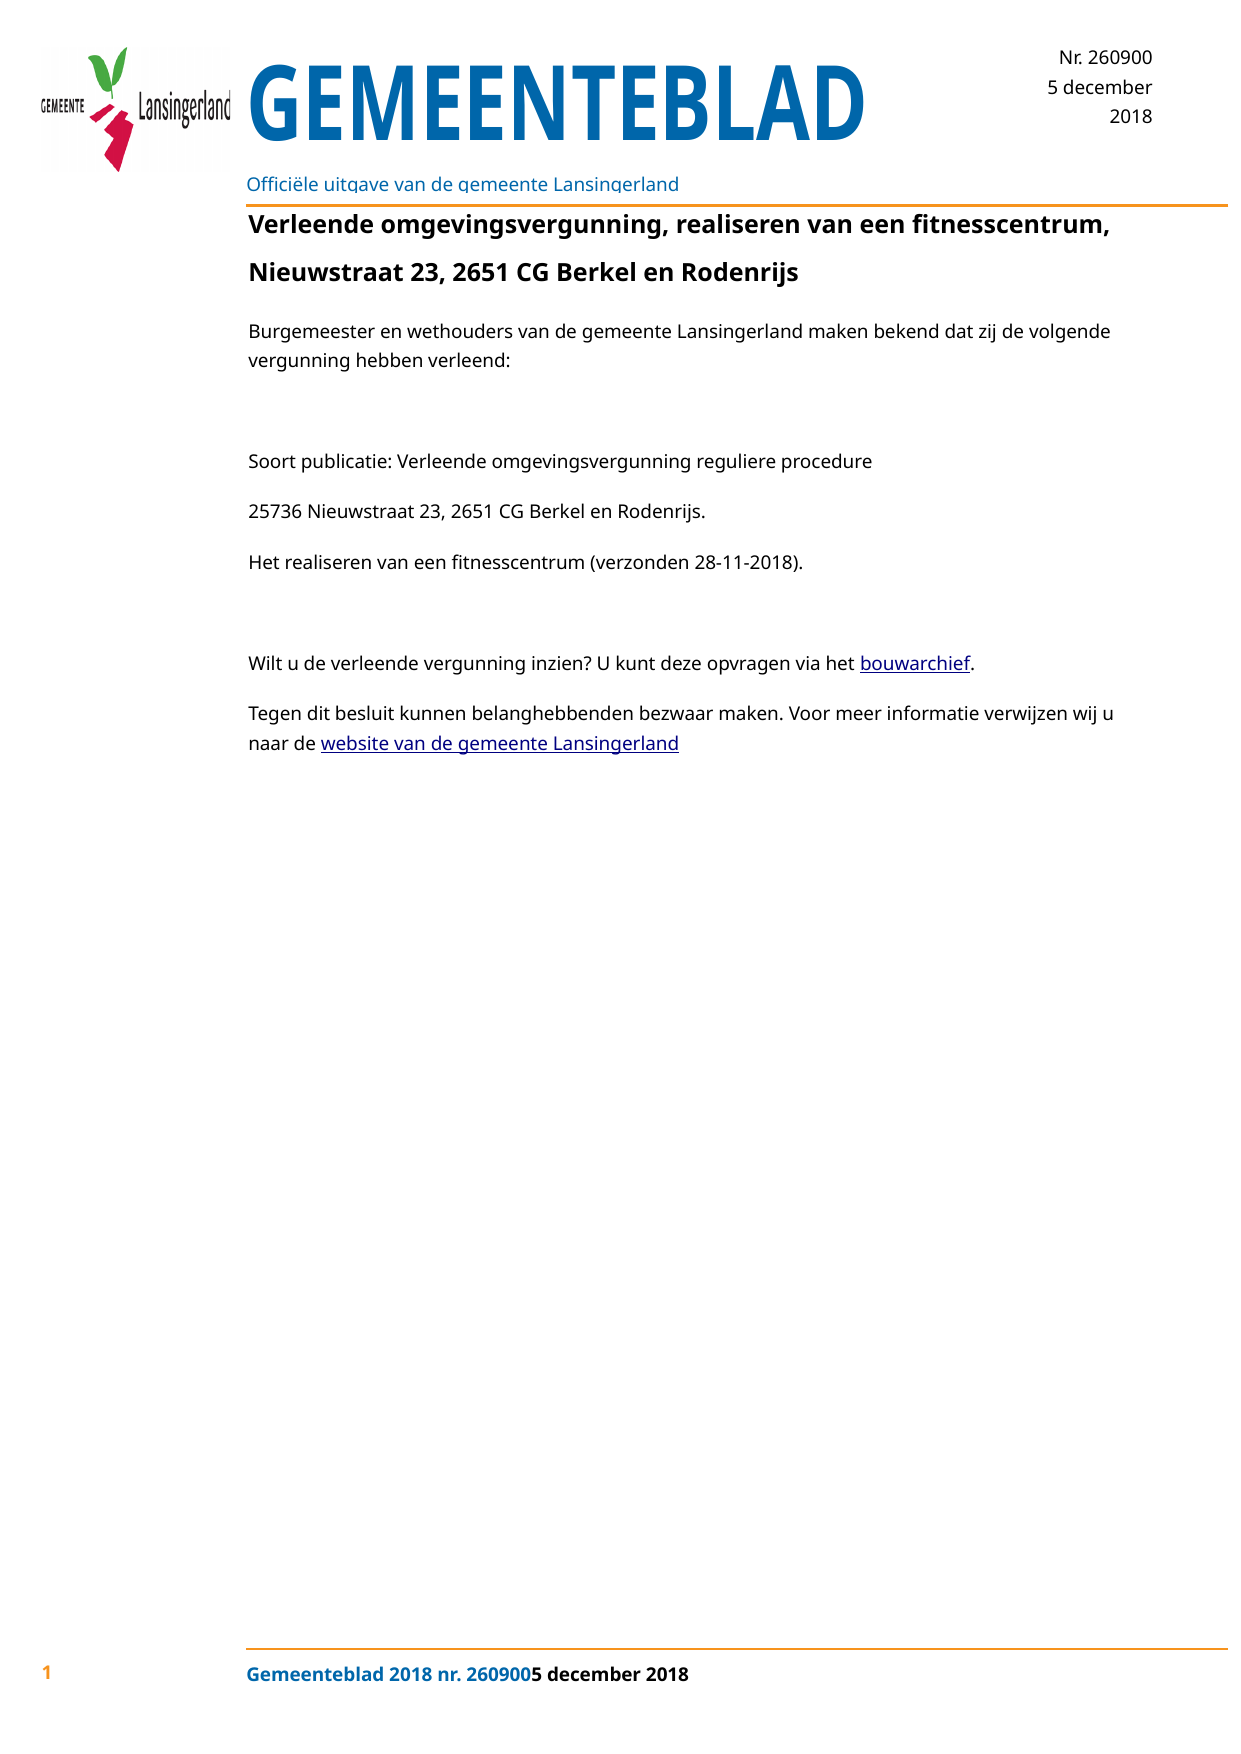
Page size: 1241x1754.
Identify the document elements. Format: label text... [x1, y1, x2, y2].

text 25736 Nieuwstraat 23, 2651 CG Berkel en Rodenrijs. [248, 499, 1152, 524]
picture [41, 47, 231, 172]
text Soort publicatie: Verleende omgevingsvergunning reguliere procedure [248, 448, 1152, 474]
text Tegen dit besluit kunnen belanghebbenden bezwaar maken. Voor meer informatie verwijzen wij u naar de website van de gemeente Lansingerland [248, 700, 1152, 756]
text Het realiseren van een fitnesscentrum (verzonden 28-11-2018). [248, 549, 1152, 575]
text Wilt u de verleende vergunning inzien? U kunt deze opvragen via het bouwarchief. [248, 650, 1152, 676]
text Burgemeester en wethouders van de gemeente Lansingerland maken bekend dat zij de volgende vergunning hebben verleend: [248, 318, 1152, 373]
text Verleende omgevingsvergunning, realiseren van een fitnesscentrum, Nieuwstraat 23, 2651 CG Berkel en Rodenrijs [248, 207, 1152, 288]
